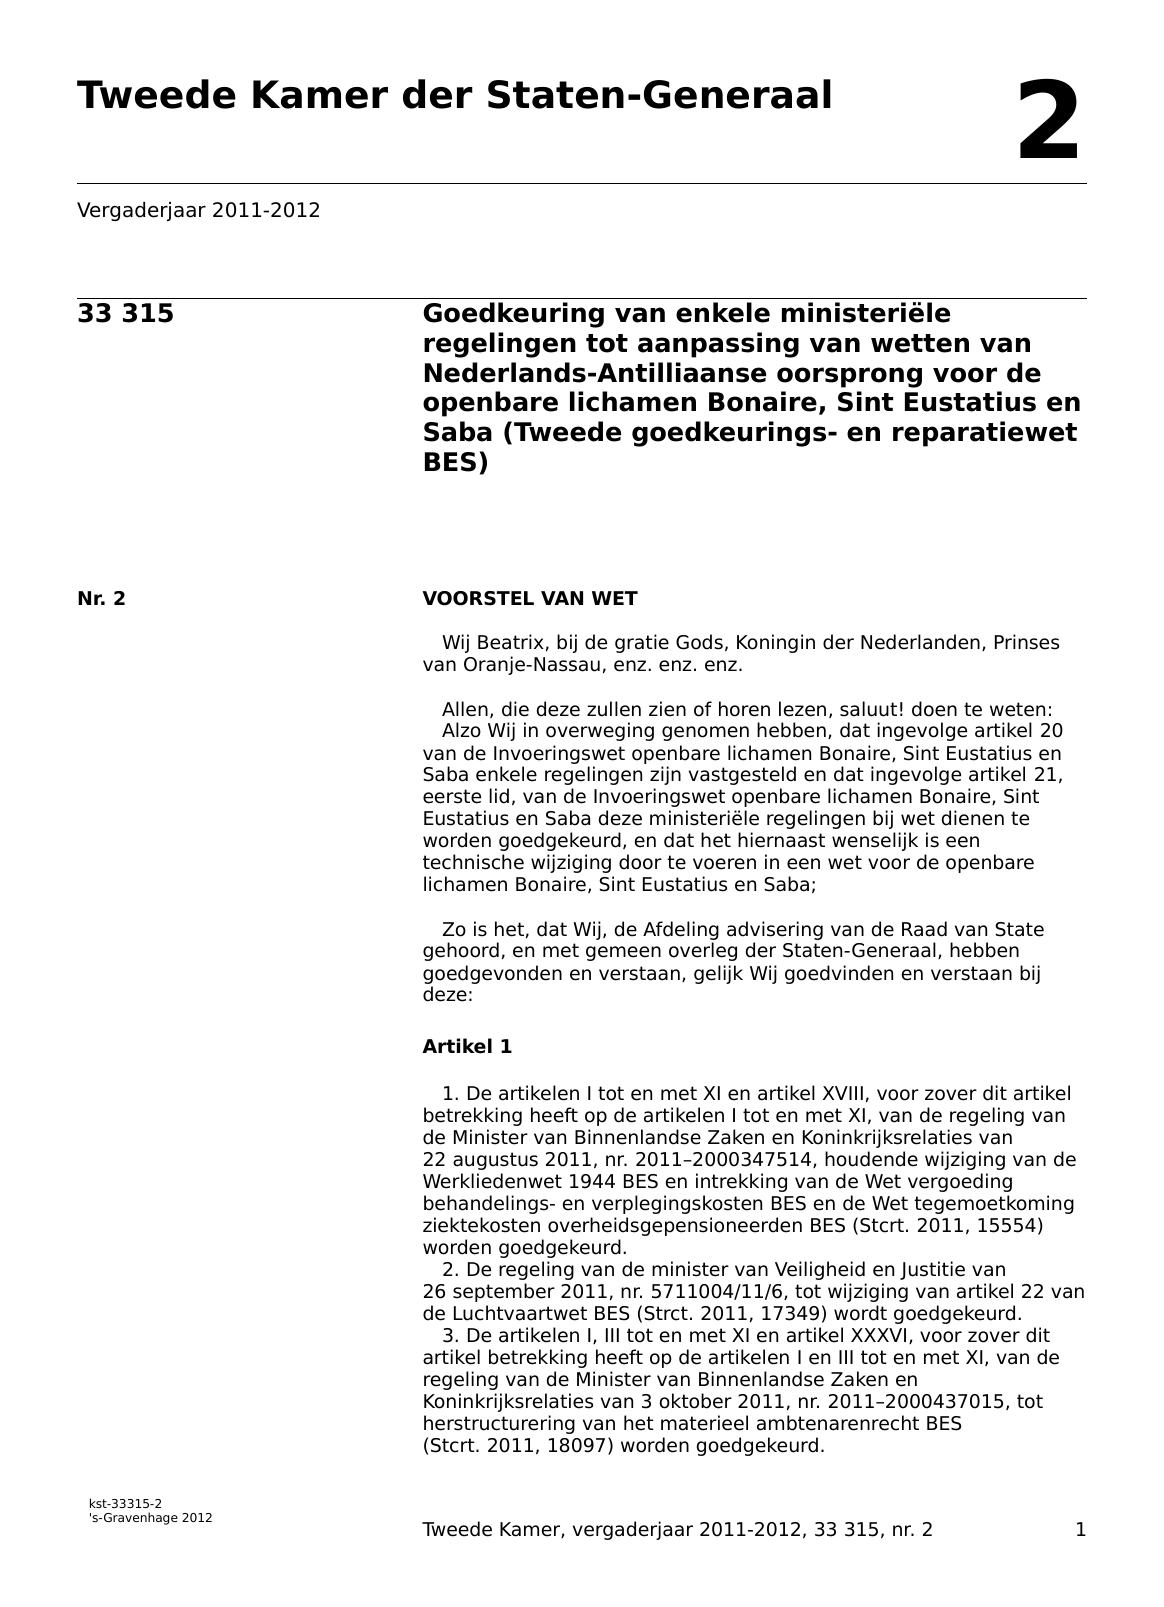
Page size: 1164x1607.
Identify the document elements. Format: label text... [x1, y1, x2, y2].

text 2. De regeling van de minister van Veiligheid en Justitie van 26 september 2011, nr. 5711004/11/6, tot wijziging van artikel 22 van de Luchtvaartwet BES (Strct. 2011, 17349) wordt goedgekeurd. [422, 1259, 1087, 1325]
text Alzo Wij in overweging genomen hebben, dat ingevolge artikel 20 van de Invoeringswet openbare lichamen Bonaire, Sint Eustatius en Saba enkele regelingen zijn vastgesteld en dat ingevolge artikel 21, eerste lid, van de Invoeringswet openbare lichamen Bonaire, Sint Eustatius en Saba deze ministeriële regelingen bij wet dienen te worden goedgekeurd, en dat het hiernaast wenselijk is een technische wijziging door te voeren in een wet voor de openbare lichamen Bonaire, Sint Eustatius en Saba; [422, 720, 1087, 896]
text 's-Gravenhage 2012 [88, 1511, 323, 1525]
text Wij Beatrix, bij de gratie Gods, Koningin der Nederlanden, Prinses van Oranje-Nassau, enz. enz. enz. [422, 632, 1087, 676]
table_header Tweede Kamer der Staten-Generaal [77, 59, 886, 183]
table_cell Vergaderjaar 2011-2012 [77, 184, 1087, 298]
subtitle Artikel 1 [422, 1036, 1087, 1058]
text 1. De artikelen I tot en met XI en artikel XVIII, voor zover dit artikel betrekking heeft op de artikelen I tot en met XI, van de regeling van de Minister van Binnenlandse Zaken en Koninkrijksrelaties van 22 augustus 2011, nr. 2011–2000347514, houdende wijziging van de Werkliedenwet 1944 BES en intrekking van de Wet vergoeding behandelings- en verplegingskosten BES en de Wet tegemoetkoming ziektekosten overheidsgepensioneerden BES (Stcrt. 2011, 15554) worden goedgekeurd. [422, 1083, 1087, 1259]
text kst-33315-2 [88, 1497, 323, 1511]
subtitle 33 315 Goedkeuring van enkele ministeriële regelingen tot aanpassing van wetten van Nederlands-Antilliaanse oorsprong voor de openbare lichamen Bonaire, Sint Eustatius en Saba (Tweede goedkeurings- en reparatiewet BES) [77, 299, 1087, 477]
table_header 2 [886, 59, 1087, 183]
text Zo is het, dat Wij, de Afdeling advisering van de Raad van State gehoord, en met gemeen overleg der Staten-Generaal, hebben goedgevonden en verstaan, gelijk Wij goedvinden en verstaan bij deze: [422, 918, 1087, 1006]
text Allen, die deze zullen zien of horen lezen, saluut! doen te weten: [422, 698, 1087, 720]
subtitle Nr. 2 VOORSTEL VAN WET [77, 588, 1087, 610]
text 3. De artikelen I, III tot en met XI en artikel XXXVI, voor zover dit artikel betrekking heeft op de artikelen I en III tot en met XI, van de regeling van de Minister van Binnenlandse Zaken en Koninkrijksrelaties van 3 oktober 2011, nr. 2011–2000437015, tot herstructurering van het materieel ambtenarenrecht BES (Stcrt. 2011, 18097) worden goedgekeurd. [422, 1325, 1087, 1457]
